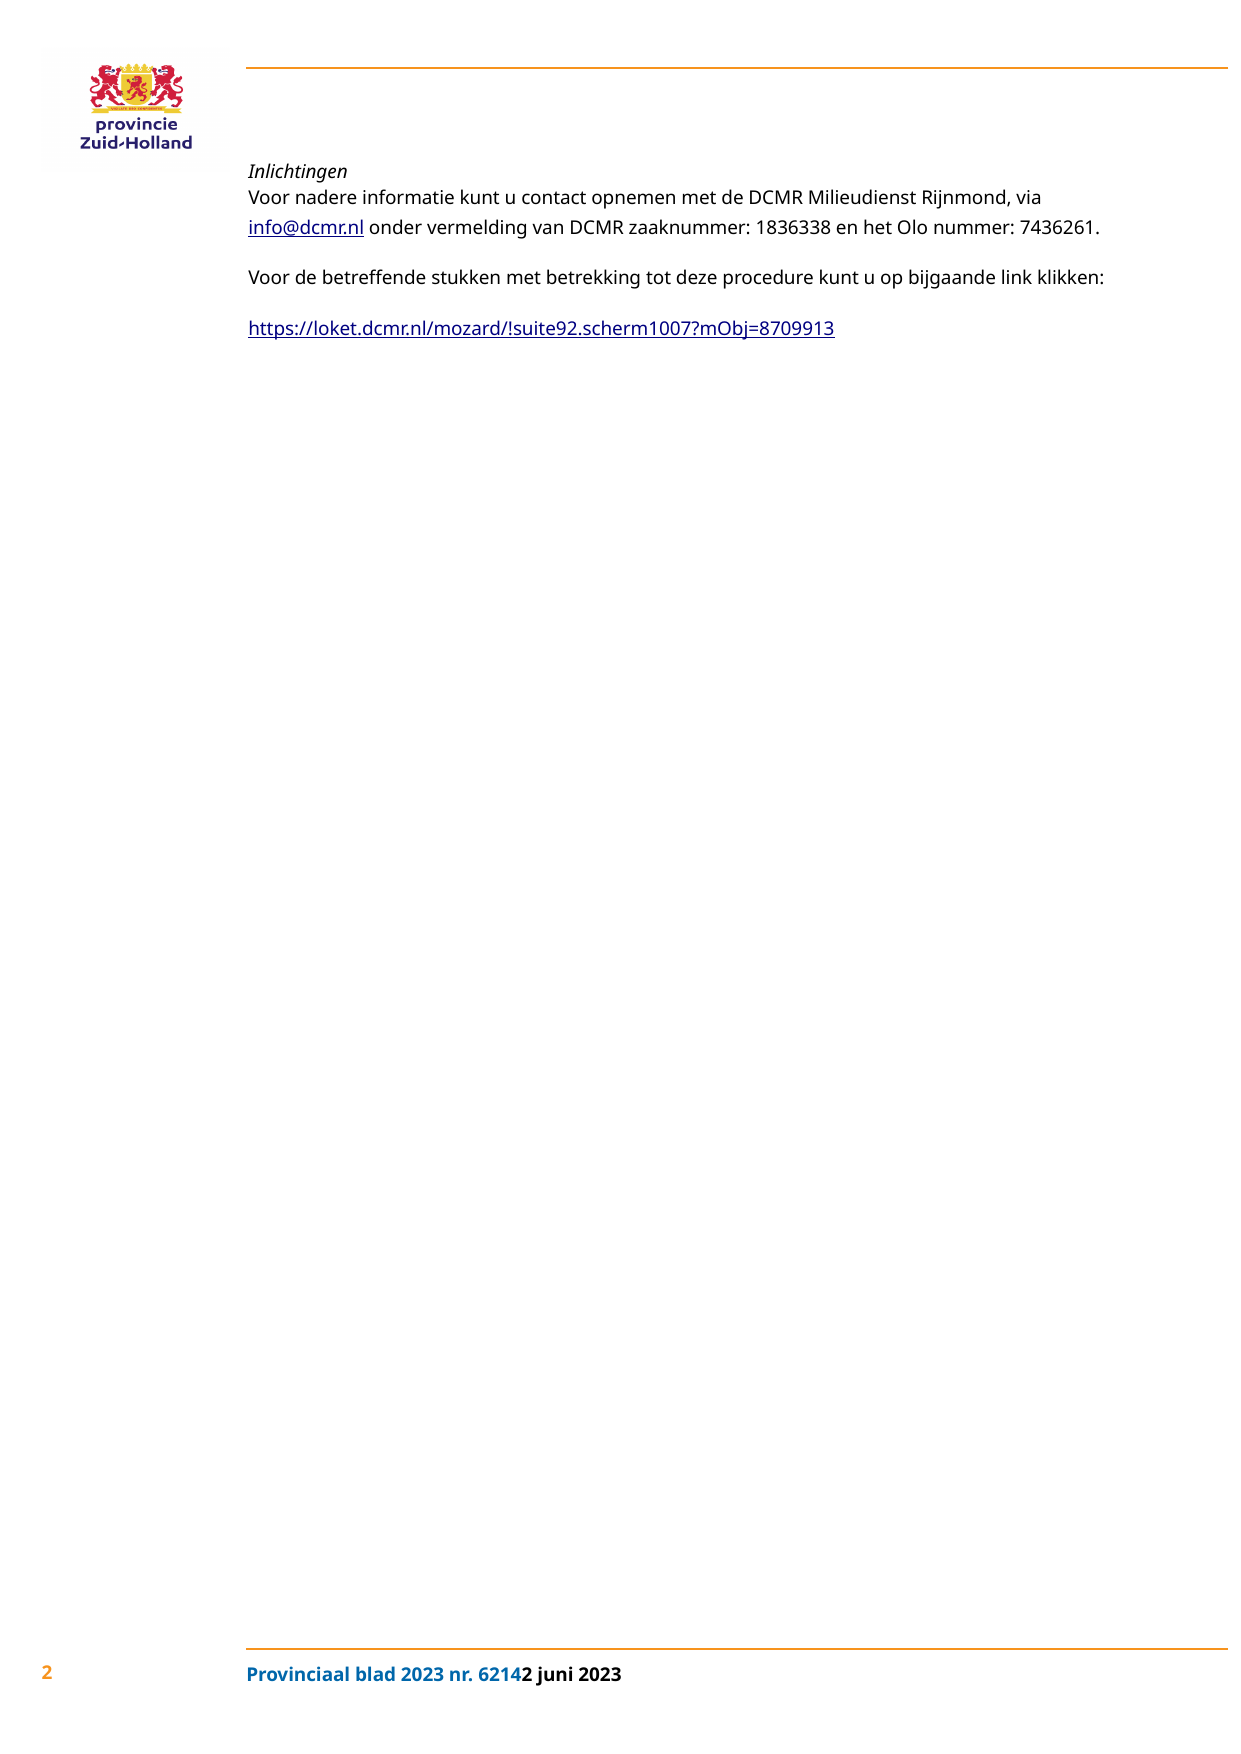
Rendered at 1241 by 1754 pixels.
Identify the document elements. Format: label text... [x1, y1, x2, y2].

text Voor nadere informatie kunt u contact opnemen met de DCMR Milieudienst Rijnmond, via info@dcmr.nl onder vermelding van DCMR zaaknummer: 1836338 en het Olo nummer: 7436261. [248, 184, 1152, 240]
text Inlichtingen [248, 159, 1152, 184]
text Voor de betreffende stukken met betrekking tot deze procedure kunt u op bijgaande link klikken: [248, 264, 1152, 290]
picture [41, 47, 231, 172]
text https://loket.dcmr.nl/mozard/!suite92.scherm1007?mObj=8709913 [248, 315, 1152, 341]
